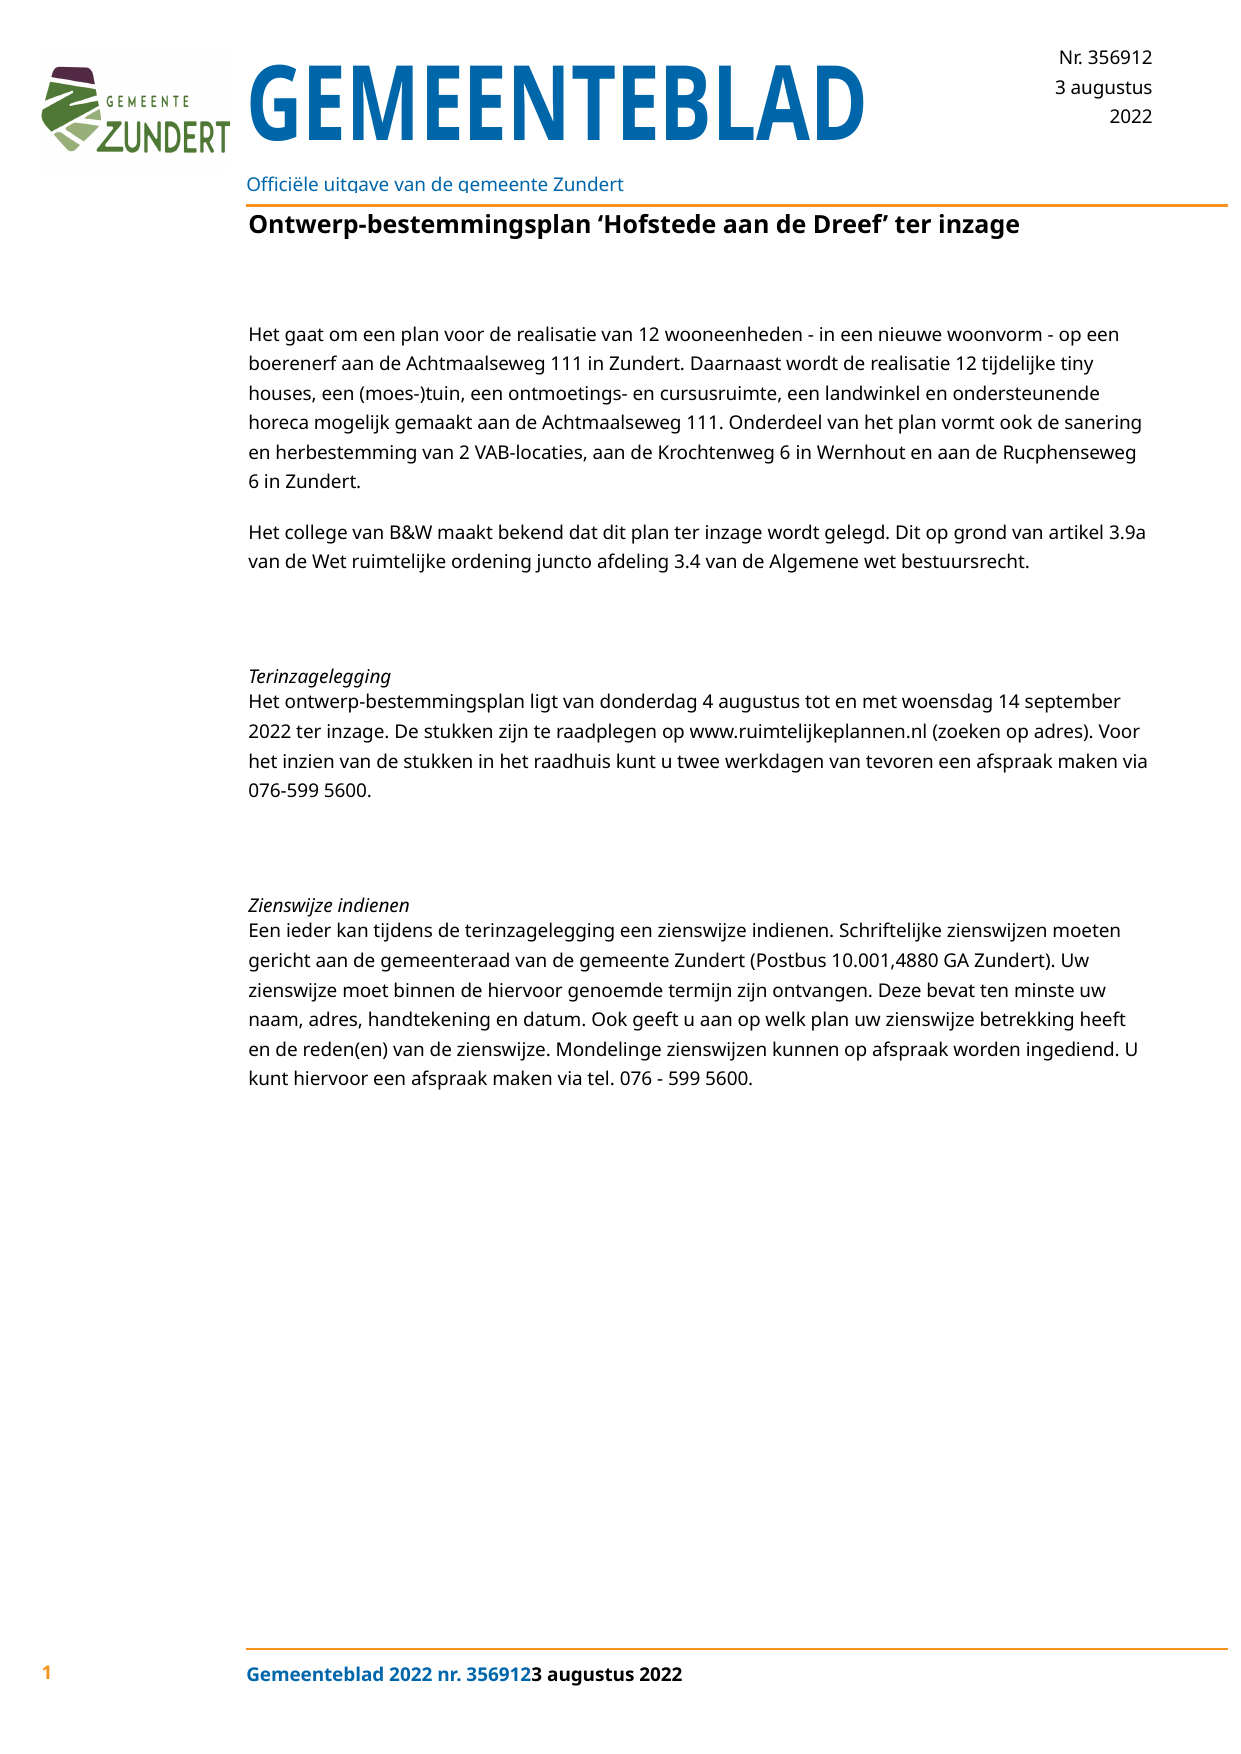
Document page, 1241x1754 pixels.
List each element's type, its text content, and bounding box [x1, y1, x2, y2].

text Het ontwerp-bestemmingsplan ligt van donderdag 4 augustus tot en met woensdag 14 september 2022 ter inzage. De stukken zijn te raadplegen op www.ruimtelijkeplannen.nl (zoeken op adres). Voor het inzien van de stukken in het raadhuis kunt u twee werkdagen van tevoren een afspraak maken via 076-599 5600. [248, 689, 1152, 803]
text Het college van B&W maakt bekend dat dit plan ter inzage wordt gelegd. Dit op grond van artikel 3.9a van de Wet ruimtelijke ordening juncto afdeling 3.4 van de Algemene wet bestuursrecht. [248, 519, 1152, 574]
text Een ieder kan tijdens de terinzagelegging een zienswijze indienen. Schriftelijke zienswijzen moeten gericht aan de gemeenteraad van de gemeente Zundert (Postbus 10.001,4880 GA Zundert). Uw zienswijze moet binnen de hiervoor genoemde termijn zijn ontvangen. Deze bevat ten minste uw naam, adres, handtekening en datum. Ook geeft u aan op welk plan uw zienswijze betrekking heeft en de reden(en) van de zienswijze. Mondelinge zienswijzen kunnen op afspraak worden ingediend. U kunt hiervoor een afspraak maken via tel. 076 - 599 5600. [248, 918, 1152, 1091]
text Het gaat om een plan voor de realisatie van 12 wooneenheden - in een nieuwe woonvorm - op een boerenerf aan de Achtmaalseweg 111 in Zundert. Daarnaast wordt de realisatie 12 tijdelijke tiny houses, een (moes-)tuin, een ontmoetings- en cursusruimte, een landwinkel en ondersteunende horeca mogelijk gemaakt aan de Achtmaalseweg 111. Onderdeel van het plan vormt ook de sanering en herbestemming van 2 VAB-locaties, aan de Krochtenweg 6 in Wernhout en aan de Rucphenseweg 6 in Zundert. [248, 321, 1152, 494]
text Ontwerp-bestemmingsplan ‘Hofstede aan de Dreef’ ter inzage [248, 207, 1152, 241]
text Terinzagelegging [248, 663, 1152, 689]
picture [41, 47, 231, 172]
text Zienswijze indienen [248, 892, 1152, 918]
